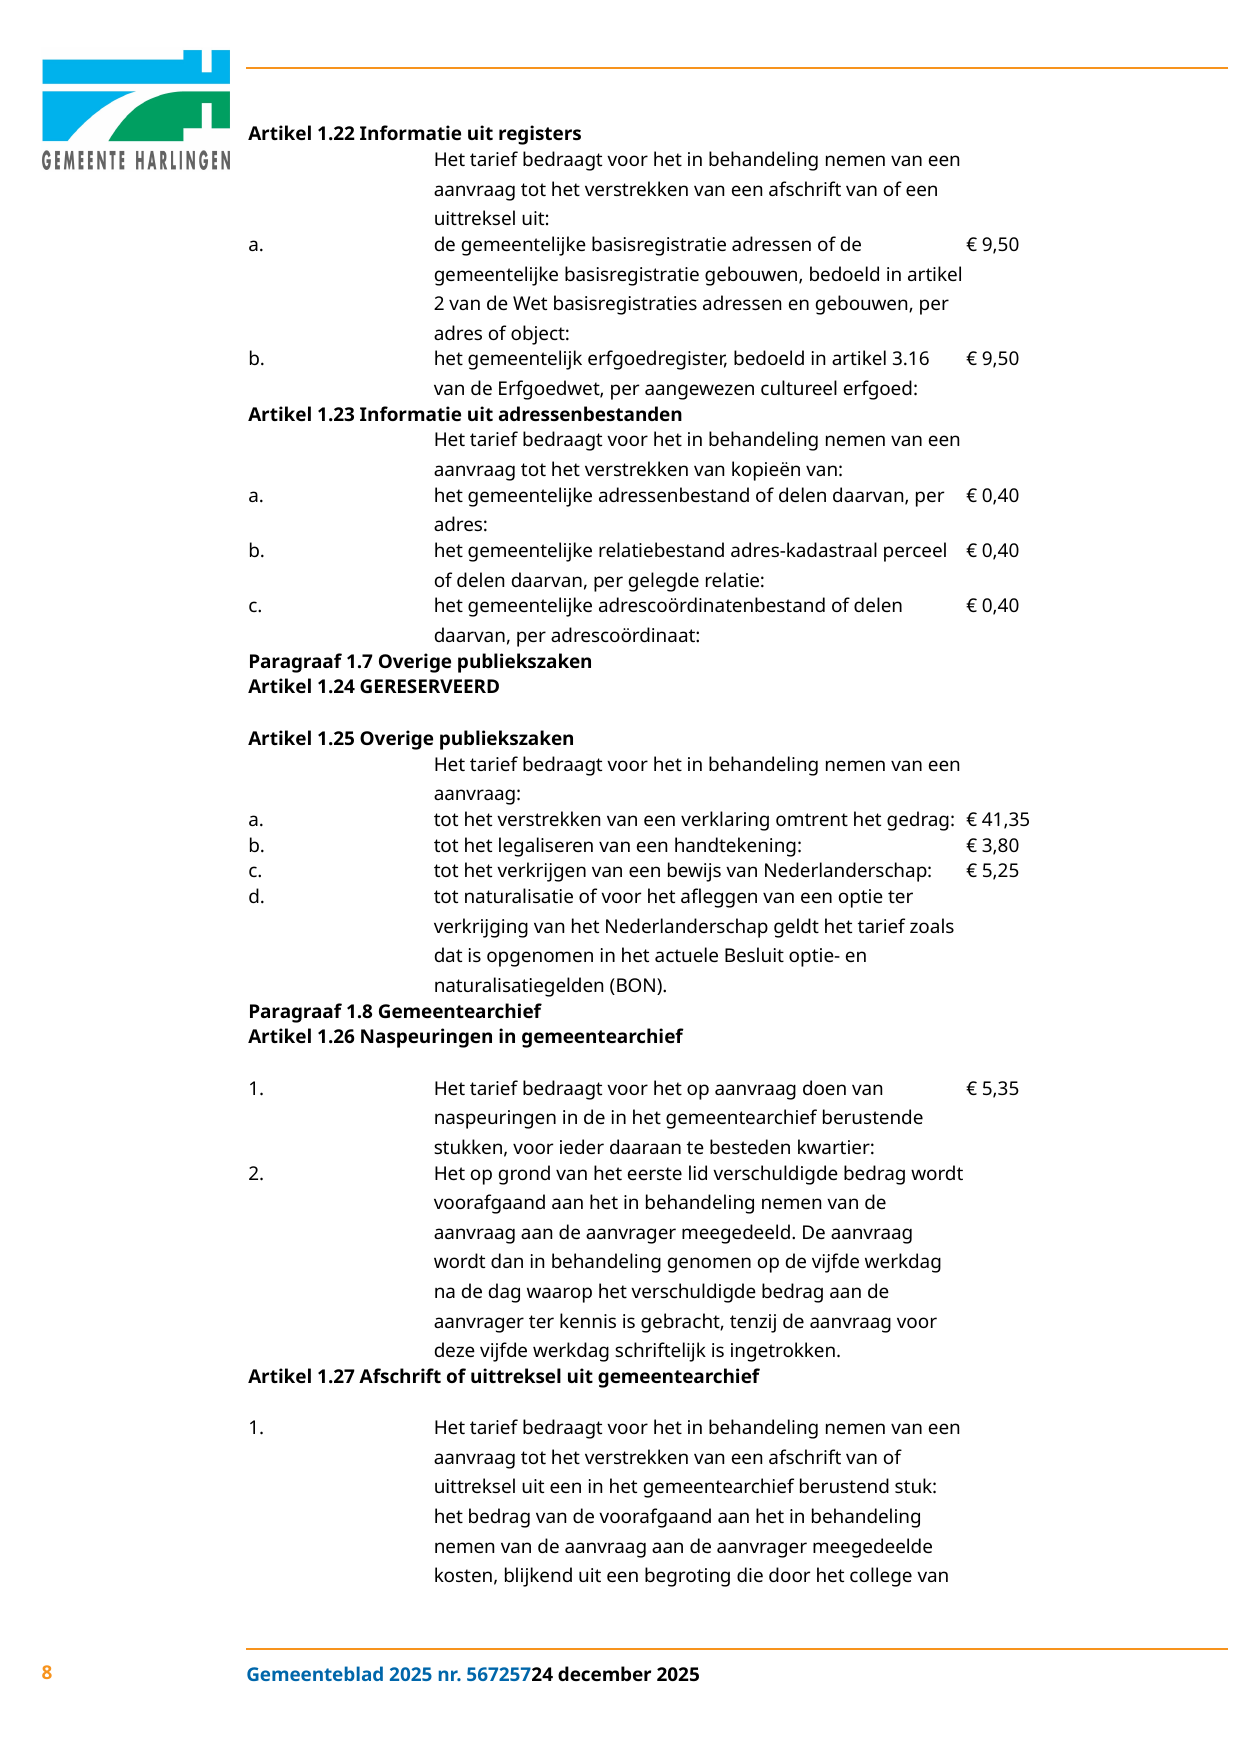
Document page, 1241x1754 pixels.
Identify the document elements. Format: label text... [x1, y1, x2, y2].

table_cell € 5,35 [966, 1075, 1152, 1160]
table_cell Het tarief bedraagt voor het in behandeling nemen van een aanvraag tot het verstrekken van een afschrift van of een uittreksel uit: [434, 146, 966, 231]
table_cell a. [248, 482, 433, 537]
table_cell € 0,40 [966, 593, 1152, 648]
table_cell Artikel 1.24 GERESERVEERD [248, 674, 1152, 699]
table_cell [966, 146, 1152, 231]
table_cell [966, 1389, 1152, 1414]
table_cell Artikel 1.26 Naspeuringen in gemeentearchief [248, 1024, 1152, 1049]
table_cell het gemeentelijk erfgoedregister, bedoeld in artikel 3.16 van de Erfgoedwet, per aangewezen cultureel erfgoed: [434, 346, 966, 401]
table_cell Het tarief bedraagt voor het in behandeling nemen van een aanvraag: [434, 751, 966, 806]
table_cell Artikel 1.23 Informatie uit adressenbestanden [248, 401, 1152, 427]
table_cell [966, 1160, 1152, 1363]
table_cell € 9,50 [966, 346, 1152, 401]
table_cell Het tarief bedraagt voor het in behandeling nemen van een aanvraag tot het verstrekken van een afschrift van of uittreksel uit een in het gemeentearchief berustend stuk: het bedrag van de voorafgaand aan het in behandeling nemen van de aanvraag aan de aanvrager meegedeelde kosten, blijkend uit een begroting die door het college van [434, 1415, 966, 1588]
table_cell de gemeentelijke basisregistratie adressen of de gemeentelijke basisregistratie gebouwen, bedoeld in artikel 2 van de Wet basisregistraties adressen en gebouwen, per adres of object: [434, 231, 966, 346]
table_cell [966, 427, 1152, 482]
table_cell c. [248, 593, 433, 648]
table_cell tot het legaliseren van een handtekening: [434, 832, 966, 858]
table_cell [248, 1389, 433, 1414]
table_cell het gemeentelijke adrescoördinatenbestand of delen daarvan, per adrescoördinaat: [434, 593, 966, 648]
table_cell € 3,80 [966, 832, 1152, 858]
table_cell tot het verkrijgen van een bewijs van Nederlanderschap: [434, 858, 966, 883]
table_cell 2. [248, 1160, 433, 1363]
table_cell [966, 883, 1152, 998]
table_cell a. [248, 231, 433, 346]
table_cell Het op grond van het eerste lid verschuldigde bedrag wordt voorafgaand aan het in behandeling nemen van de aanvraag aan de aanvrager meegedeeld. De aanvraag wordt dan in behandeling genomen op de vijfde werkdag na de dag waarop het verschuldigde bedrag aan de aanvrager ter kennis is gebracht, tenzij de aanvraag voor deze vijfde werkdag schriftelijk is ingetrokken. [434, 1160, 966, 1363]
table_cell € 9,50 [966, 231, 1152, 346]
table_cell d. [248, 883, 433, 998]
table_cell [248, 751, 433, 806]
table_cell [248, 699, 433, 725]
table_cell Het tarief bedraagt voor het op aanvraag doen van naspeuringen in de in het gemeentearchief berustende stukken, voor ieder daaraan te besteden kwartier: [434, 1075, 966, 1160]
table_cell [966, 95, 1152, 121]
table_cell € 41,35 [966, 806, 1152, 832]
table_cell [434, 1389, 966, 1414]
table_cell b. [248, 346, 433, 401]
table_cell 1. [248, 1075, 433, 1160]
table_cell b. [248, 537, 433, 593]
table_cell Artikel 1.25 Overige publiekszaken [248, 725, 1152, 751]
table_cell Artikel 1.27 Afschrift of uittreksel uit gemeentearchief [248, 1363, 1152, 1389]
table_cell Het tarief bedraagt voor het in behandeling nemen van een aanvraag tot het verstrekken van kopieën van: [434, 427, 966, 482]
table_cell Artikel 1.22 Informatie uit registers [248, 121, 1152, 146]
table_cell [966, 1415, 1152, 1588]
table_cell [434, 1049, 966, 1075]
table_cell [248, 427, 433, 482]
table_cell 1. [248, 1415, 433, 1588]
picture [41, 47, 231, 172]
table_cell [248, 146, 433, 231]
table_cell b. [248, 832, 433, 858]
table_cell Paragraaf 1.7 Overige publiekszaken [248, 648, 1152, 674]
table_cell het gemeentelijke relatiebestand adres-kadastraal perceel of delen daarvan, per gelegde relatie: [434, 537, 966, 593]
table_cell a. [248, 806, 433, 832]
table_cell [248, 95, 433, 121]
table_cell € 0,40 [966, 482, 1152, 537]
table_cell c. [248, 858, 433, 883]
table_cell [248, 1049, 433, 1075]
table_cell € 0,40 [966, 537, 1152, 593]
table_cell [434, 95, 966, 121]
table_cell € 5,25 [966, 858, 1152, 883]
table_cell Paragraaf 1.8 Gemeentearchief [248, 998, 1152, 1023]
table_cell het gemeentelijke adressenbestand of delen daarvan, per adres: [434, 482, 966, 537]
table_cell [966, 1049, 1152, 1075]
table_cell [966, 699, 1152, 725]
table_cell tot naturalisatie of voor het afleggen van een optie ter verkrijging van het Nederlanderschap geldt het tarief zoals dat is opgenomen in het actuele Besluit optie- en naturalisatiegelden (BON). [434, 883, 966, 998]
table_cell [966, 751, 1152, 806]
table_cell tot het verstrekken van een verklaring omtrent het gedrag: [434, 806, 966, 832]
table_cell [434, 699, 966, 725]
